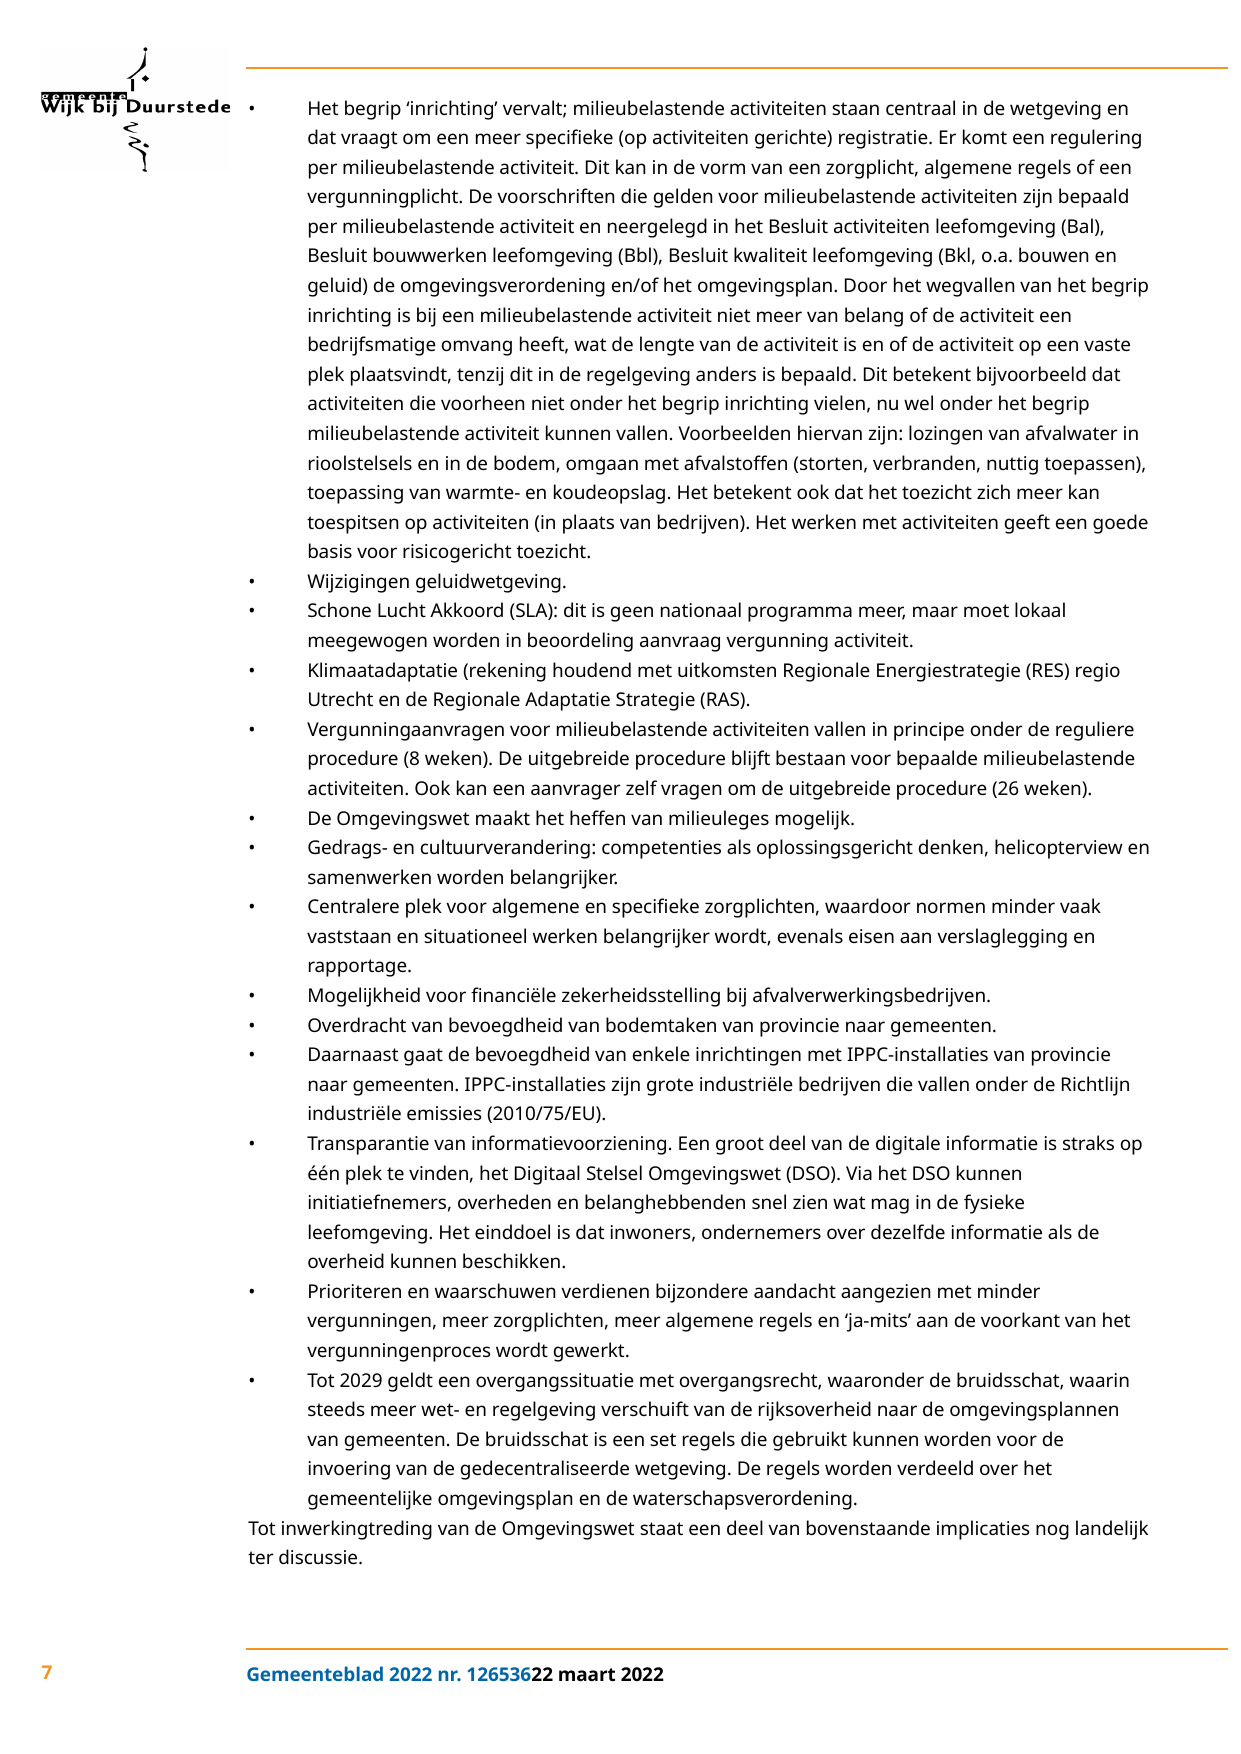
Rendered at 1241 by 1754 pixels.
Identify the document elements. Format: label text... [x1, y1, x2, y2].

list Wijzigingen geluidwetgeving. [248, 568, 1152, 594]
list Centralere plek voor algemene en specifieke zorgplichten, waardoor normen minder vaak vaststaan en situationeel werken belangrijker wordt, evenals eisen aan verslaglegging en rapportage. [248, 893, 1152, 978]
list Mogelijkheid voor financiële zekerheidsstelling bij afvalverwerkingsbedrijven. [248, 982, 1152, 1008]
text Tot inwerkingtreding van de Omgevingswet staat een deel van bovenstaande implicaties nog landelijk ter discussie. [248, 1515, 1152, 1570]
list Vergunningaanvragen voor milieubelastende activiteiten vallen in principe onder de reguliere procedure (8 weken). De uitgebreide procedure blijft bestaan voor bepaalde milieubelastende activiteiten. Ook kan een aanvrager zelf vragen om de uitgebreide procedure (26 weken). [248, 716, 1152, 801]
list Overdracht van bevoegdheid van bodemtaken van provincie naar gemeenten. [248, 1012, 1152, 1038]
list Gedrags- en cultuurverandering: competenties als oplossingsgericht denken, helicopterview en samenwerken worden belangrijker. [248, 834, 1152, 890]
list Klimaatadaptatie (rekening houdend met uitkomsten Regionale Energiestrategie (RES) regio Utrecht en de Regionale Adaptatie Strategie (RAS). [248, 657, 1152, 712]
list Tot 2029 geldt een overgangssituatie met overgangsrecht, waaronder de bruidsschat, waarin steeds meer wet- en regelgeving verschuift van de rijksoverheid naar de omgevingsplannen van gemeenten. De bruidsschat is een set regels die gebruikt kunnen worden voor de invoering van de gedecentraliseerde wetgeving. De regels worden verdeeld over het gemeentelijke omgevingsplan en de waterschapsverordening. [248, 1367, 1152, 1511]
list Prioriteren en waarschuwen verdienen bijzondere aandacht aangezien met minder vergunningen, meer zorgplichten, meer algemene regels en ‘ja-mits’ aan de voorkant van het vergunningenproces wordt gewerkt. [248, 1278, 1152, 1363]
list Schone Lucht Akkoord (SLA): dit is geen nationaal programma meer, maar moet lokaal meegewogen worden in beoordeling aanvraag vergunning activiteit. [248, 598, 1152, 653]
list Het begrip ‘inrichting’ vervalt; milieubelastende activiteiten staan centraal in de wetgeving en dat vraagt om een meer specifieke (op activiteiten gerichte) registratie. Er komt een regulering per milieubelastende activiteit. Dit kan in de vorm van een zorgplicht, algemene regels of een vergunningplicht. De voorschriften die gelden voor milieubelastende activiteiten zijn bepaald per milieubelastende activiteit en neergelegd in het Besluit activiteiten leefomgeving (Bal), Besluit bouwwerken leefomgeving (Bbl), Besluit kwaliteit leefomgeving (Bkl, o.a. bouwen en geluid) de omgevingsverordening en/of het omgevingsplan. Door het wegvallen van het begrip inrichting is bij een milieubelastende activiteit niet meer van belang of de activiteit een bedrijfsmatige omvang heeft, wat de lengte van de activiteit is en of de activiteit op een vaste plek plaatsvindt, tenzij dit in de regelgeving anders is bepaald. Dit betekent bijvoorbeeld dat activiteiten die voorheen niet onder het begrip inrichting vielen, nu wel onder het begrip milieubelastende activiteit kunnen vallen. Voorbeelden hiervan zijn: lozingen van afvalwater in rioolstelsels en in de bodem, omgaan met afvalstoffen (storten, verbranden, nuttig toepassen), toepassing van warmte- en koudeopslag. Het betekent ook dat het toezicht zich meer kan toespitsen op activiteiten (in plaats van bedrijven). Het werken met activiteiten geeft een goede basis voor risicogericht toezicht. [248, 95, 1152, 564]
list Daarnaast gaat de bevoegdheid van enkele inrichtingen met IPPC-installaties van provincie naar gemeenten. IPPC-installaties zijn grote industriële bedrijven die vallen onder de Richtlijn industriële emissies (2010/75/EU). [248, 1041, 1152, 1126]
list De Omgevingswet maakt het heffen van milieuleges mogelijk. [248, 805, 1152, 831]
list Transparantie van informatievoorziening. Een groot deel van de digitale informatie is straks op één plek te vinden, het Digitaal Stelsel Omgevingswet (DSO). Via het DSO kunnen initiatiefnemers, overheden en belanghebbenden snel zien wat mag in de fysieke leefomgeving. Het einddoel is dat inwoners, ondernemers over dezelfde informatie als de overheid kunnen beschikken. [248, 1130, 1152, 1274]
picture [41, 47, 231, 172]
